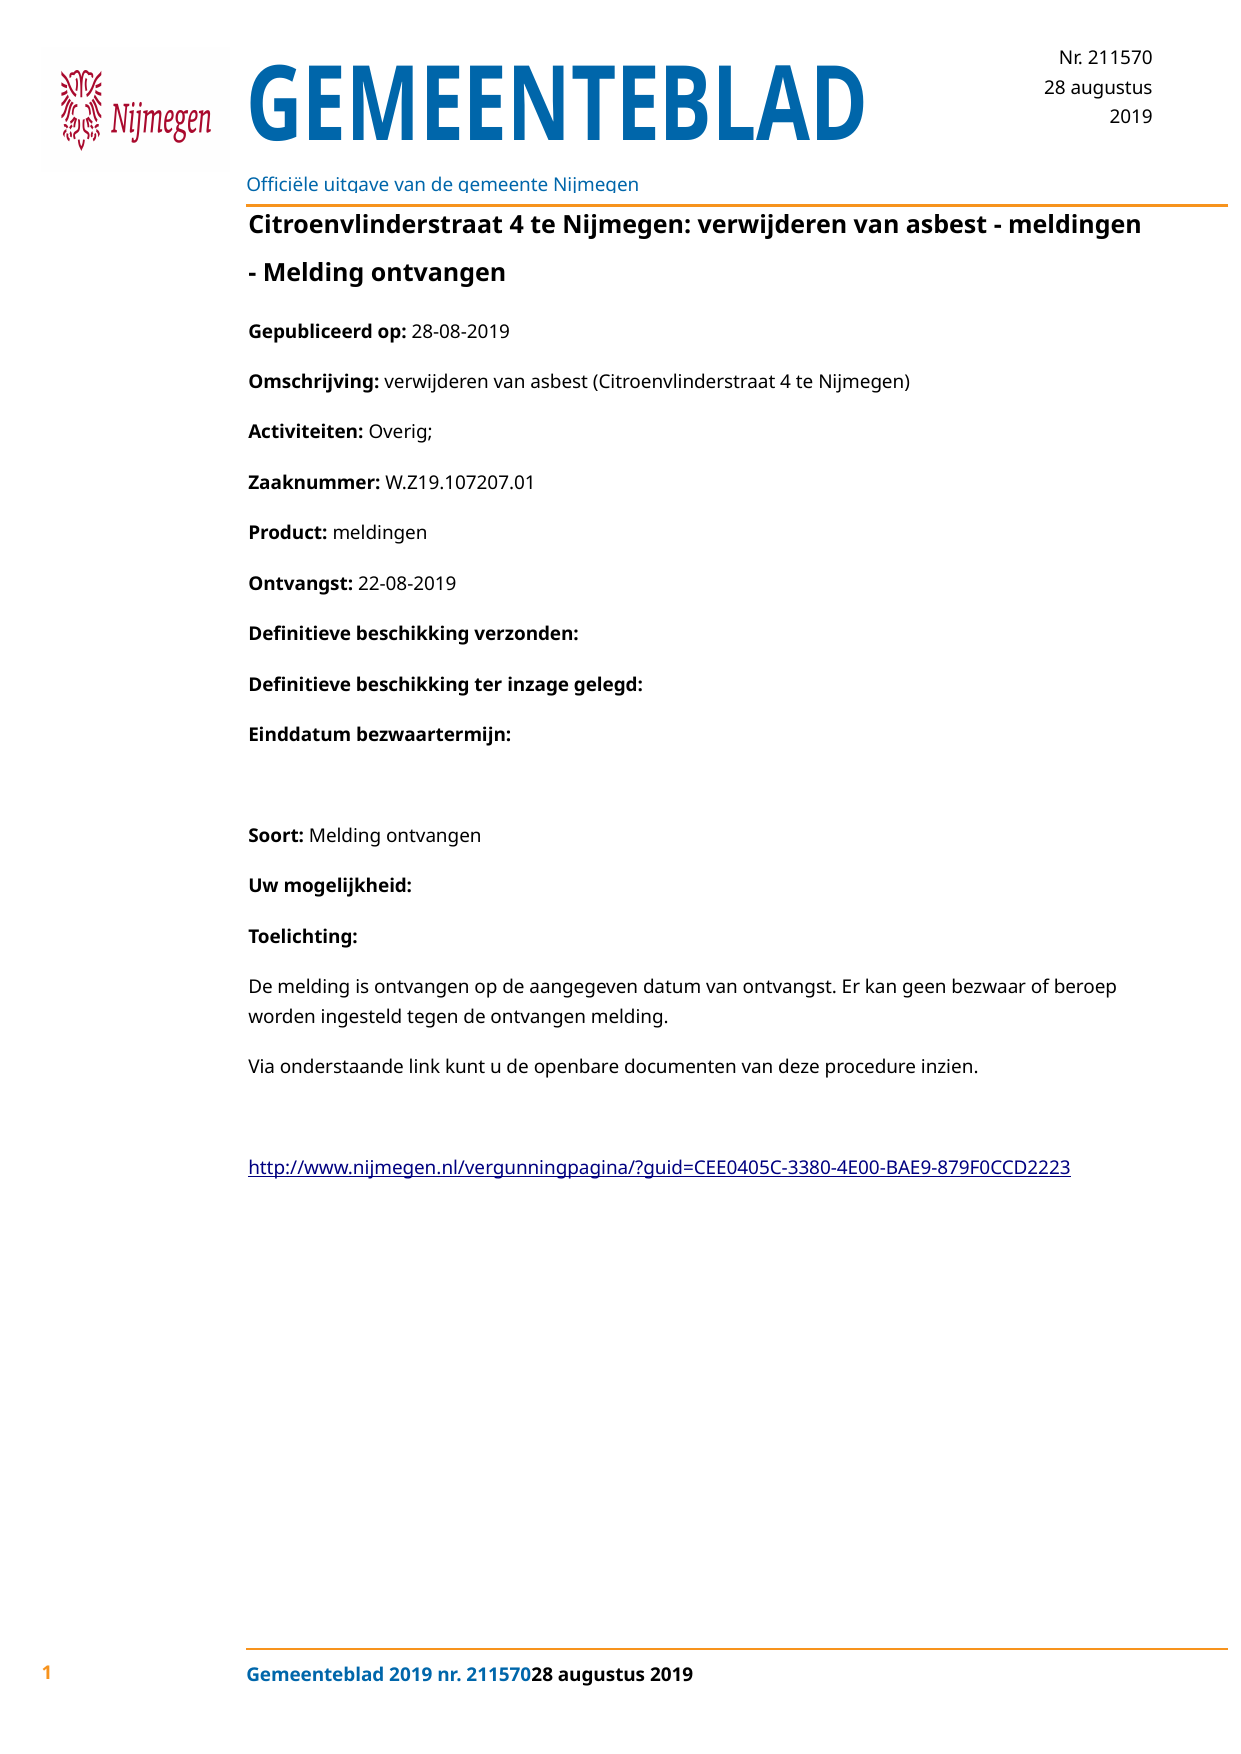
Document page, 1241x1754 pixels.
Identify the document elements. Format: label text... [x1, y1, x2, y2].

text Soort: Melding ontvangen [248, 822, 1152, 848]
text Omschrijving: verwijderen van asbest (Citroenvlinderstraat 4 te Nijmegen) [248, 368, 1152, 394]
text Ontvangst: 22-08-2019 [248, 570, 1152, 596]
text Citroenvlinderstraat 4 te Nijmegen: verwijderen van asbest - meldingen - Melding ontvangen [248, 207, 1152, 288]
text Via onderstaande link kunt u de openbare documenten van deze procedure inzien. [248, 1053, 1152, 1079]
text Definitieve beschikking ter inzage gelegd: [248, 671, 1152, 697]
text Product: meldingen [248, 519, 1152, 545]
text Toelichting: [248, 923, 1152, 949]
text Uw mogelijkheid: [248, 872, 1152, 898]
text Zaaknummer: W.Z19.107207.01 [248, 469, 1152, 495]
text Definitieve beschikking verzonden: [248, 620, 1152, 646]
picture [41, 47, 231, 172]
text Gepubliceerd op: 28-08-2019 [248, 318, 1152, 344]
text Activiteiten: Overig; [248, 419, 1152, 444]
text http://www.nijmegen.nl/vergunningpagina/?guid=CEE0405C-3380-4E00-BAE9-879F0CCD2223 [248, 1154, 1152, 1180]
text Einddatum bezwaartermijn: [248, 721, 1152, 747]
text De melding is ontvangen op de aangegeven datum van ontvangst. Er kan geen bezwaar of beroep worden ingesteld tegen de ontvangen melding. [248, 973, 1152, 1029]
